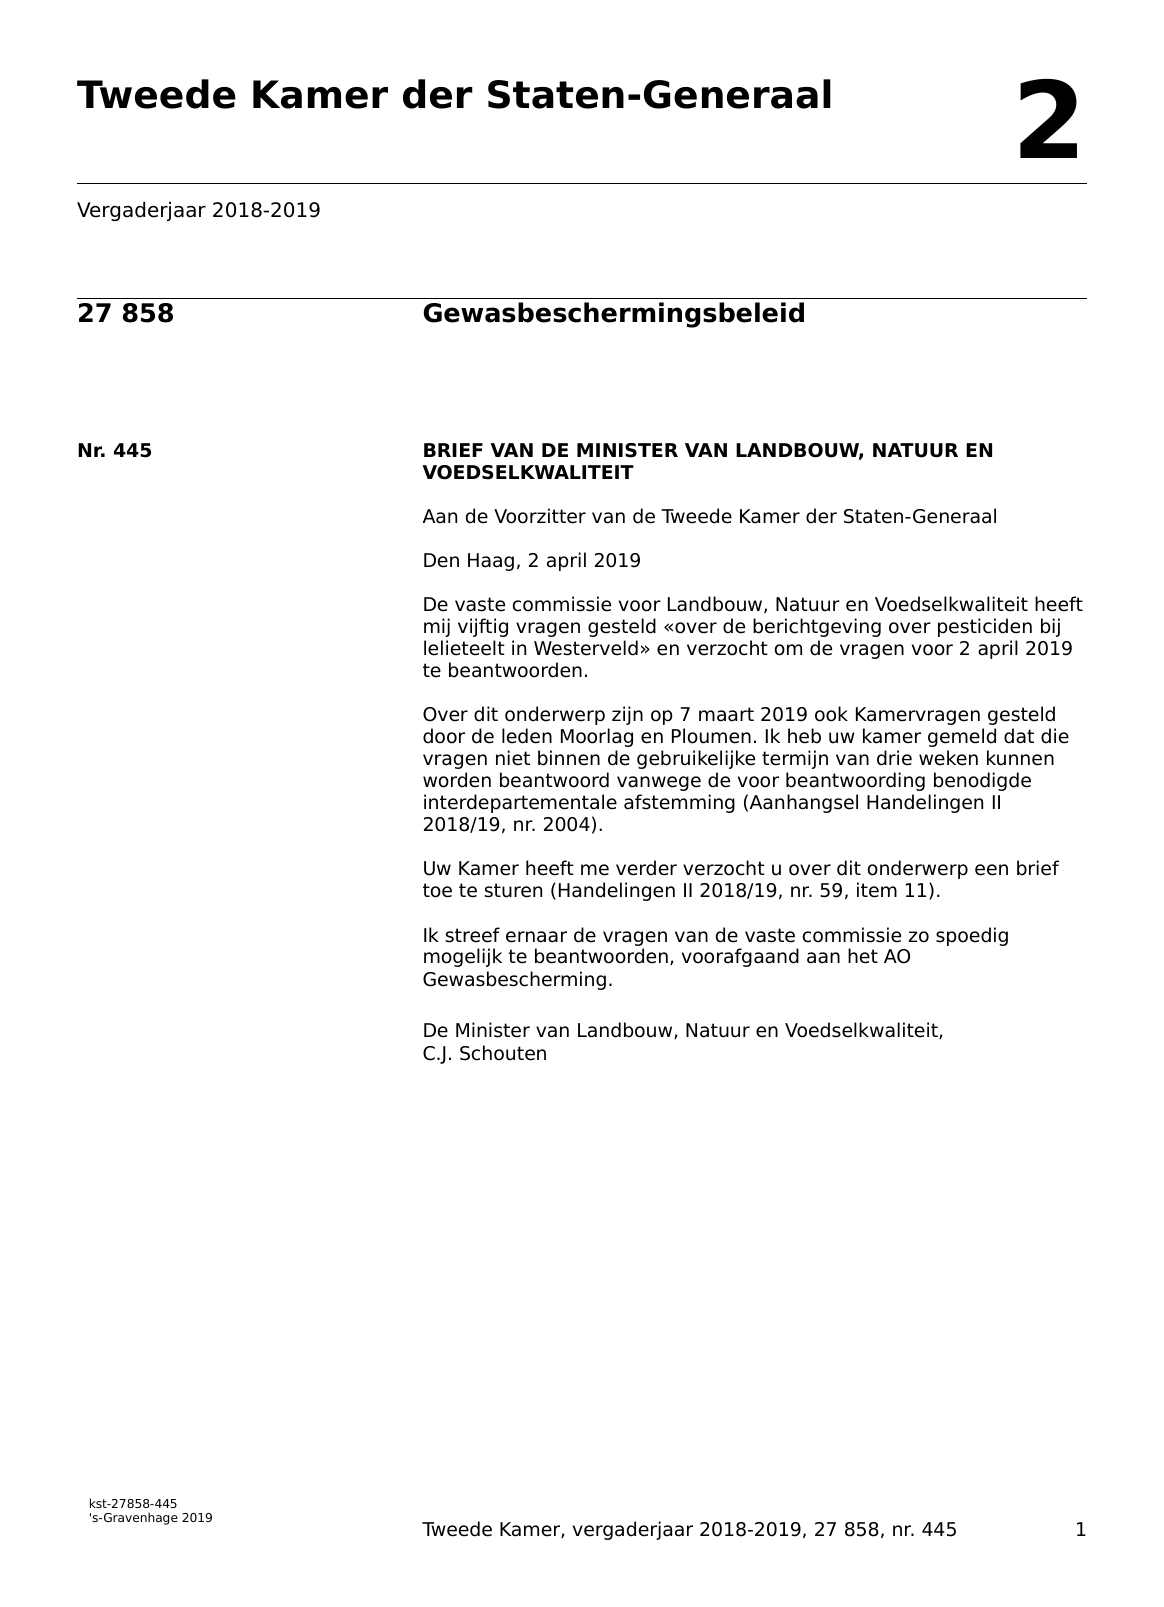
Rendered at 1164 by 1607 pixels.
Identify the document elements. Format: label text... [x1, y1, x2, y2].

subtitle 27 858 Gewasbeschermingsbeleid [77, 299, 1087, 329]
text kst-27858-445 [88, 1497, 323, 1511]
text Over dit onderwerp zijn op 7 maart 2019 ook Kamervragen gesteld door de leden Moorlag en Ploumen. Ik heb uw kamer gemeld dat die vragen niet binnen de gebruikelijke termijn van drie weken kunnen worden beantwoord vanwege de voor beantwoording benodigde interdepartementale afstemming (Aanhangsel Handelingen II 2018/19, nr. 2004). [422, 704, 1087, 836]
table_header 2 [886, 59, 1087, 183]
table_cell Vergaderjaar 2018-2019 [77, 184, 1087, 298]
table_header Tweede Kamer der Staten-Generaal [77, 59, 886, 183]
text Aan de Voorzitter van de Tweede Kamer der Staten-Generaal [422, 506, 1087, 528]
text Ik streef ernaar de vragen van de vaste commissie zo spoedig mogelijk te beantwoorden, voorafgaand aan het AO Gewasbescherming. [422, 924, 1087, 990]
text Uw Kamer heeft me verder verzocht u over dit onderwerp een brief toe te sturen (Handelingen II 2018/19, nr. 59, item 11). [422, 858, 1087, 902]
text De Minister van Landbouw, Natuur en Voedselkwaliteit, C.J. Schouten [422, 1020, 1087, 1064]
text Den Haag, 2 april 2019 [422, 550, 1087, 572]
text 's-Gravenhage 2019 [88, 1511, 323, 1525]
text De vaste commissie voor Landbouw, Natuur en Voedselkwaliteit heeft mij vijftig vragen gesteld «over de berichtgeving over pesticiden bij lelieteelt in Westerveld» en verzocht om de vragen voor 2 april 2019 te beantwoorden. [422, 594, 1087, 682]
subtitle Nr. 445 BRIEF VAN DE MINISTER VAN LANDBOUW, NATUUR EN VOEDSELKWALITEIT [77, 440, 1087, 484]
